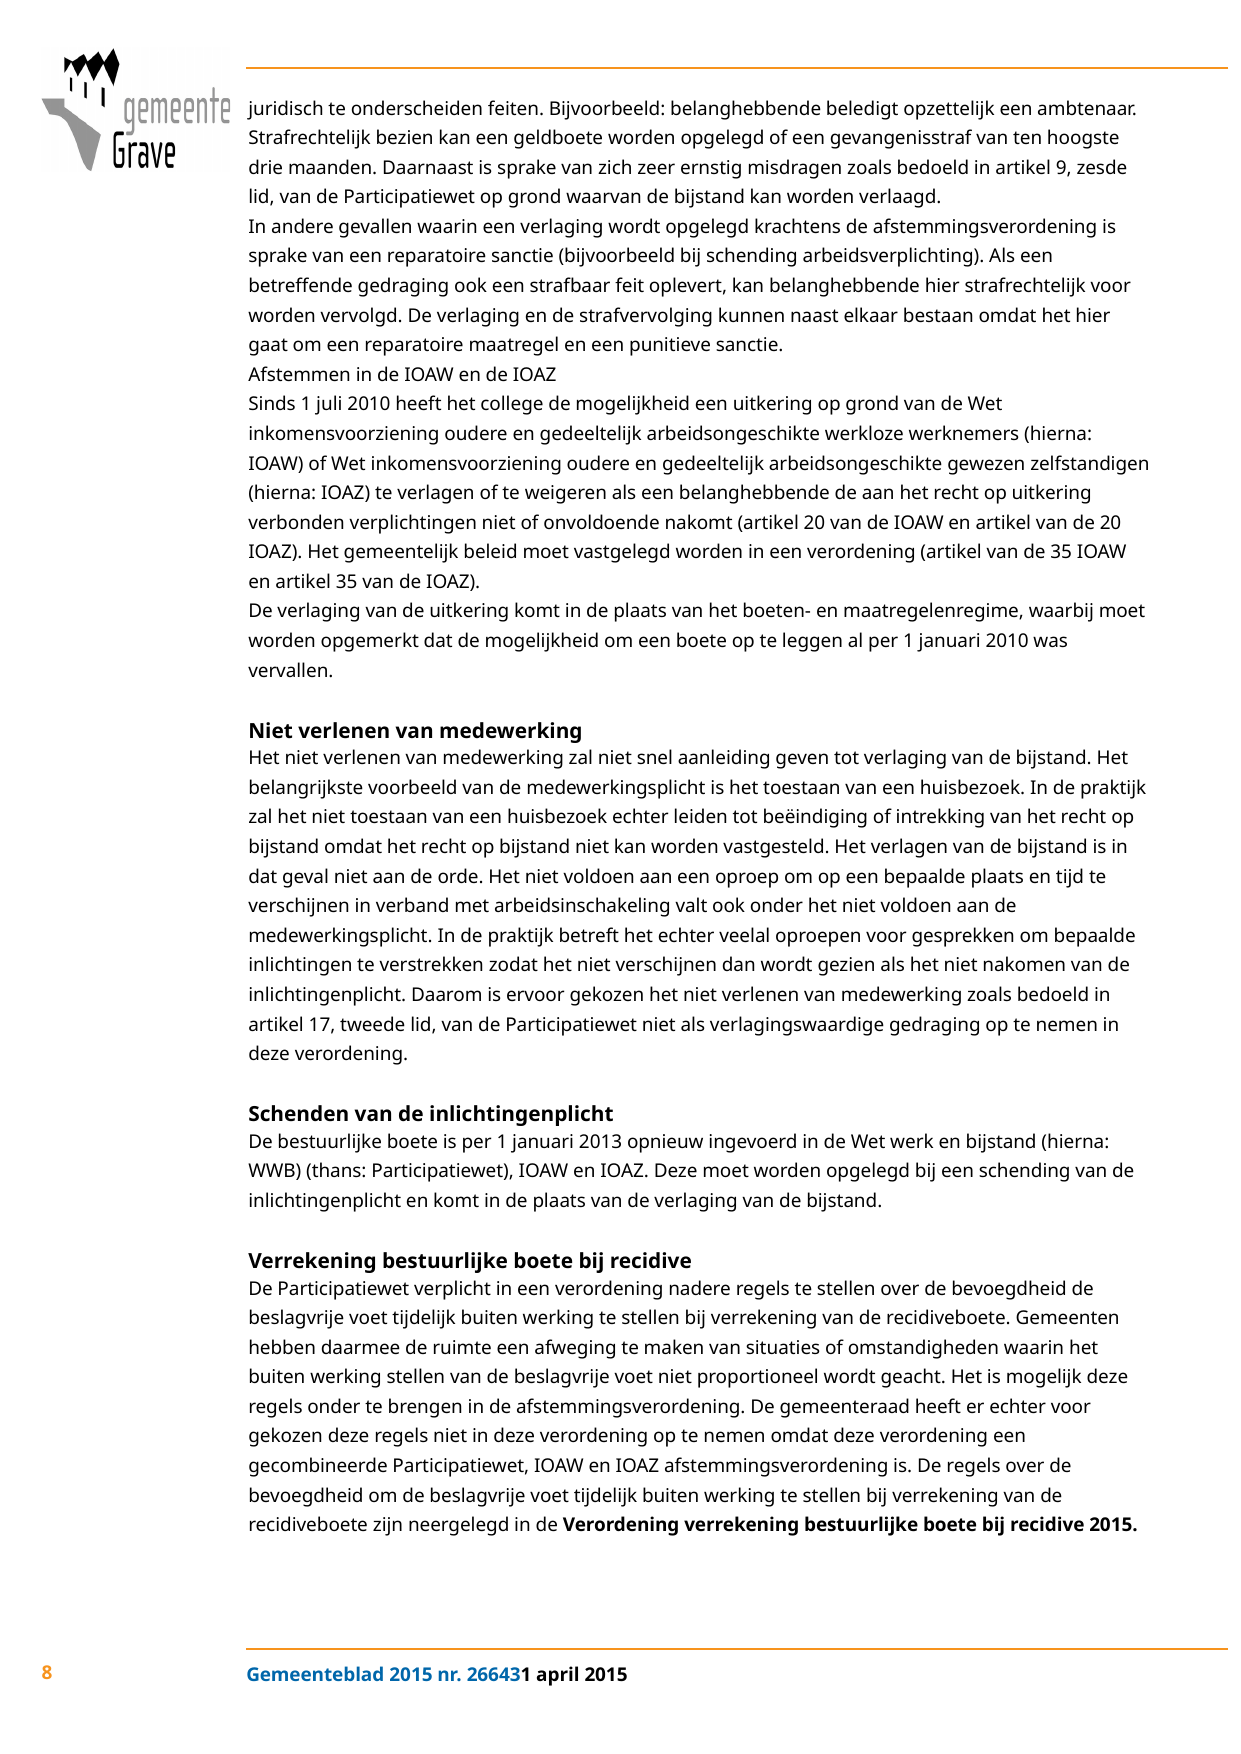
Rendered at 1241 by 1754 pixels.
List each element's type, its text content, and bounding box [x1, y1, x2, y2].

text Schenden van de inlichtingenplicht [248, 1099, 1152, 1128]
text Het niet verlenen van medewerking zal niet snel aanleiding geven tot verlaging van de bijstand. Het belangrijkste voorbeeld van de medewerkingsplicht is het toestaan van een huisbezoek. In de praktijk zal het niet toestaan van een huisbezoek echter leiden tot beëindiging of intrekking van het recht op bijstand omdat het recht op bijstand niet kan worden vastgesteld. Het verlagen van de bijstand is in dat geval niet aan de orde. Het niet voldoen aan een oproep om op een bepaalde plaats en tijd te verschijnen in verband met arbeidsinschakeling valt ook onder het niet voldoen aan de medewerkingsplicht. In de praktijk betreft het echter veelal oproepen voor gesprekken om bepaalde inlichtingen te verstrekken zodat het niet verschijnen dan wordt gezien als het niet nakomen van de inlichtingenplicht. Daarom is ervoor gekozen het niet verlenen van medewerking zoals bedoeld in artikel 17, tweede lid, van de Participatiewet niet als verlagingswaardige gedraging op te nemen in deze verordening. [248, 744, 1152, 1066]
picture [41, 47, 231, 172]
text juridisch te onderscheiden feiten. Bijvoorbeeld: belanghebbende beledigt opzettelijk een ambtenaar. Strafrechtelijk bezien kan een geldboete worden opgelegd of een gevangenisstraf van ten hoogste drie maanden. Daarnaast is sprake van zich zeer ernstig misdragen zoals bedoeld in artikel 9, zesde lid, van de Participatiewet op grond waarvan de bijstand kan worden verlaagd. [248, 95, 1152, 209]
text De bestuurlijke boete is per 1 januari 2013 opnieuw ingevoerd in de Wet werk en bijstand (hierna: WWB) (thans: Participatiewet), IOAW en IOAZ. Deze moet worden opgelegd bij een schending van de inlichtingenplicht en komt in de plaats van de verlaging van de bijstand. [248, 1128, 1152, 1213]
text Afstemmen in de IOAW en de IOAZ [248, 361, 1152, 387]
text De Participatiewet verplicht in een verordening nadere regels te stellen over de bevoegdheid de beslagvrije voet tijdelijk buiten werking te stellen bij verrekening van de recidiveboete. Gemeenten hebben daarmee de ruimte een afweging te maken van situaties of omstandigheden waarin het buiten werking stellen van de beslagvrije voet niet proportioneel wordt geacht. Het is mogelijk deze regels onder te brengen in de afstemmingsverordening. De gemeenteraad heeft er echter voor gekozen deze regels niet in deze verordening op te nemen omdat deze verordening een gecombineerde Participatiewet, IOAW en IOAZ afstemmingsverordening is. De regels over de bevoegdheid om de beslagvrije voet tijdelijk buiten werking te stellen bij verrekening van de recidiveboete zijn neergelegd in de Verordening verrekening bestuurlijke boete bij recidive 2015. [248, 1275, 1152, 1537]
text Niet verlenen van medewerking [248, 716, 1152, 744]
text Sinds 1 juli 2010 heeft het college de mogelijkheid een uitkering op grond van de Wet inkomensvoorziening oudere en gedeeltelijk arbeidsongeschikte werkloze werknemers (hierna: IOAW) of Wet inkomensvoorziening oudere en gedeeltelijk arbeidsongeschikte gewezen zelfstandigen (hierna: IOAZ) te verlagen of te weigeren als een belanghebbende de aan het recht op uitkering verbonden verplichtingen niet of onvoldoende nakomt (artikel 20 van de IOAW en artikel van de 20 IOAZ). Het gemeentelijk beleid moet vastgelegd worden in een verordening (artikel van de 35 IOAW en artikel 35 van de IOAZ). [248, 391, 1152, 594]
text Verrekening bestuurlijke boete bij recidive [248, 1246, 1152, 1275]
text De verlaging van de uitkering komt in de plaats van het boeten- en maatregelenregime, waarbij moet worden opgemerkt dat de mogelijkheid om een boete op te leggen al per 1 januari 2010 was vervallen. [248, 598, 1152, 683]
text In andere gevallen waarin een verlaging wordt opgelegd krachtens de afstemmingsverordening is sprake van een reparatoire sanctie (bijvoorbeeld bij schending arbeidsverplichting). Als een betreffende gedraging ook een strafbaar feit oplevert, kan belanghebbende hier strafrechtelijk voor worden vervolgd. De verlaging en de strafvervolging kunnen naast elkaar bestaan omdat het hier gaat om een reparatoire maatregel en een punitieve sanctie. [248, 213, 1152, 357]
